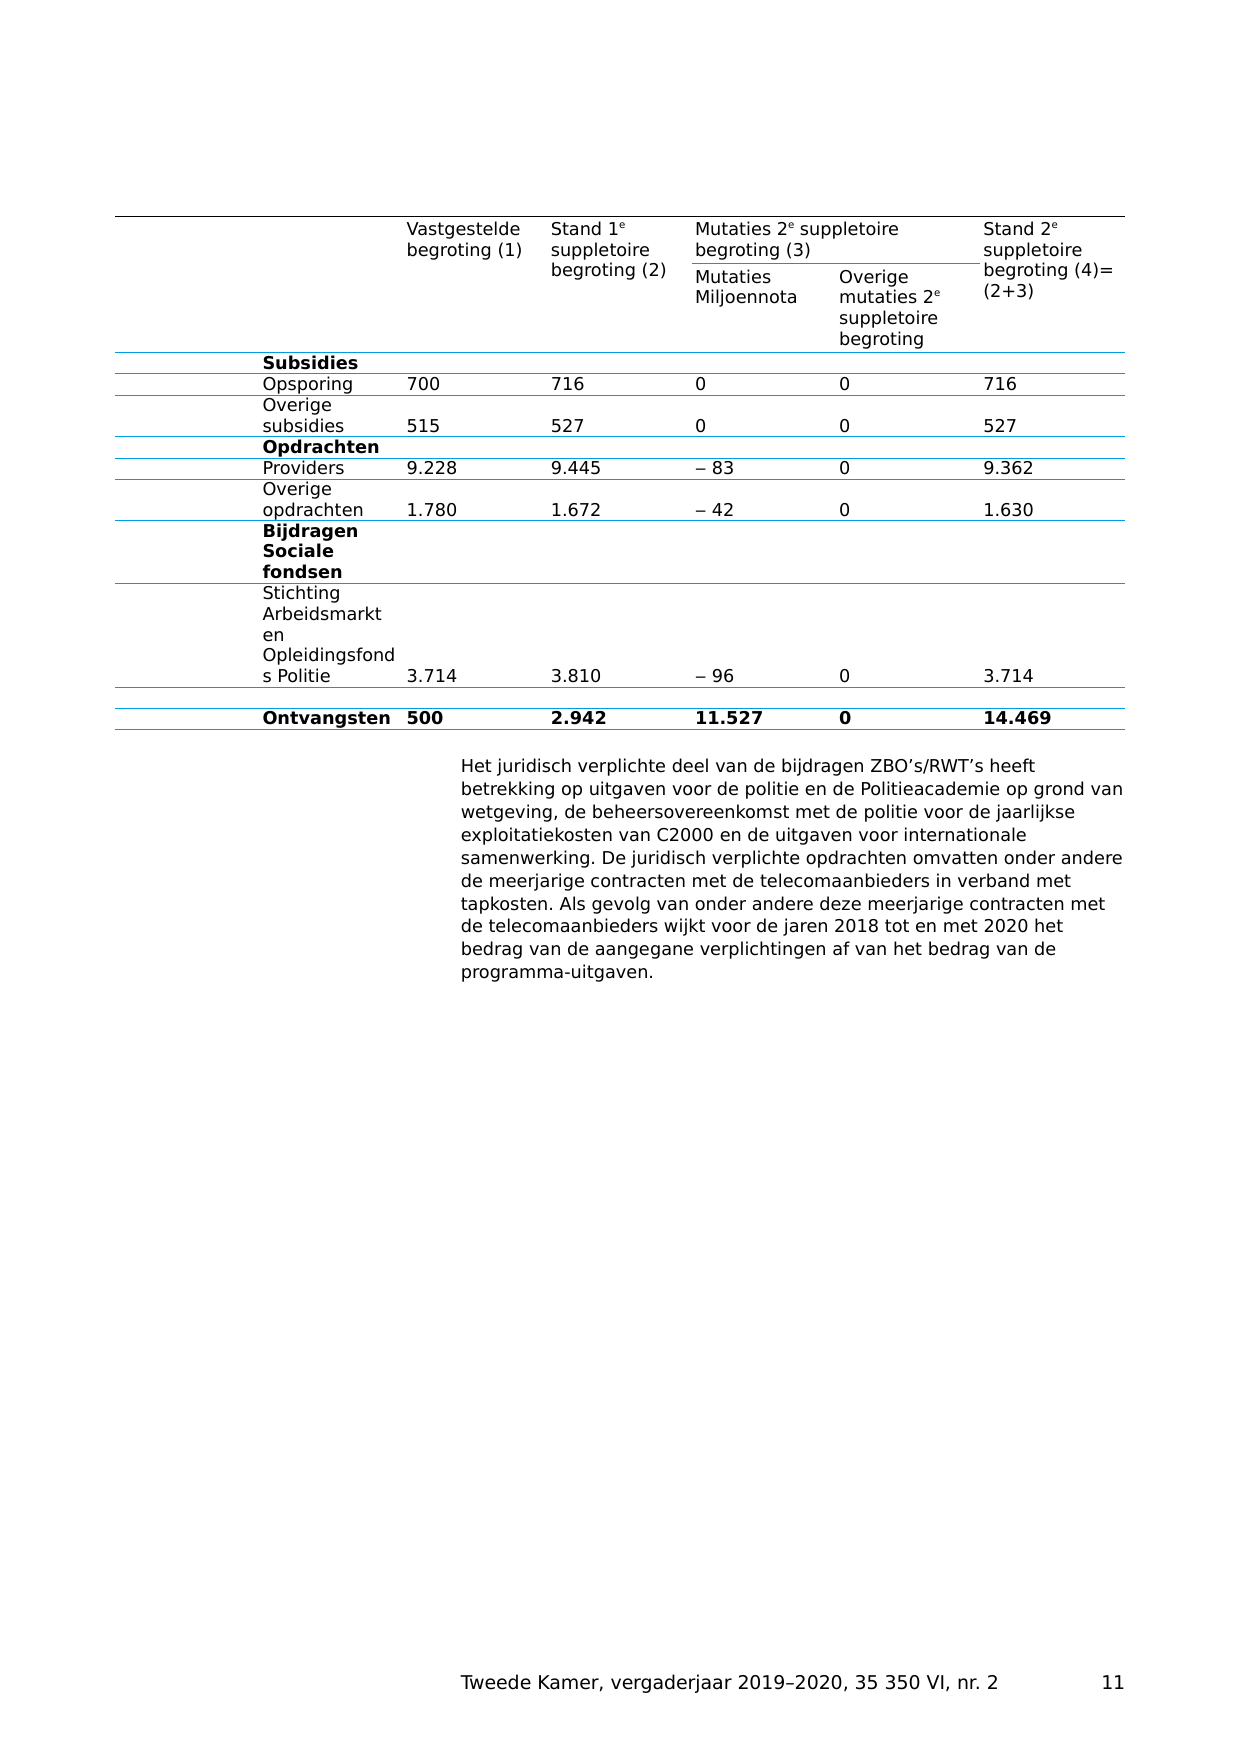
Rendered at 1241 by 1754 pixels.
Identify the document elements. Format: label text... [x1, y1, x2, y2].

table_cell 527 [548, 396, 692, 436]
table_cell ‒ 42 [692, 480, 836, 520]
table_cell Stand 1e suppletoire begroting (2) [548, 217, 692, 352]
table_cell 0 [836, 459, 980, 478]
text Het juridisch verplichte deel van de bijdragen ZBO’s/RWT’s heeft betrekking op uitgaven voor de politie en de Politieacademie op grond van wetgeving, de beheersovereenkomst met de politie voor de jaarlijkse exploitatiekosten van C2000 en de uitgaven voor internationale samenwerking. De juridisch verplichte opdrachten omvatten onder andere de meerjarige contracten met de telecomaanbieders in verband met tapkosten. Als gevolg van onder andere deze meerjarige contracten met de telecomaanbieders wijkt voor de jaren 2018 tot en met 2020 het bedrag van de aangegane verplichtingen af van het bedrag van de programma-uitgaven. [461, 754, 1125, 983]
table_cell Vastgestelde begroting (1) [404, 217, 548, 352]
table_cell [115, 396, 259, 436]
table_cell [692, 437, 836, 457]
table_cell 515 [404, 396, 548, 436]
table_cell [259, 688, 403, 707]
table_cell 716 [980, 374, 1125, 394]
table_cell [548, 521, 692, 583]
table_cell ‒ 83 [692, 459, 836, 478]
table_cell Mutaties Miljoennota [692, 264, 836, 352]
table_cell Bijdragen Sociale fondsen [259, 521, 403, 583]
table_cell 0 [836, 584, 980, 686]
table_cell [980, 437, 1125, 457]
table_cell 0 [836, 396, 980, 436]
table_cell 2.942 [548, 709, 692, 729]
table_cell 0 [692, 374, 836, 394]
table_cell [115, 688, 259, 707]
table_cell Providers [259, 459, 403, 478]
table_cell [836, 521, 980, 583]
table_cell 0 [692, 396, 836, 436]
table_cell Ontvangsten [259, 709, 403, 729]
table_cell 716 [548, 374, 692, 394]
table_cell [692, 688, 836, 707]
table_cell 700 [404, 374, 548, 394]
table_cell 1.672 [548, 480, 692, 520]
table_cell [548, 437, 692, 457]
table_header Tabel 3 Budgettaire gevolgen van beleid artikel 31 (bedragen x €1.000) [115, 191, 1125, 216]
table_cell Mutaties 2e suppletoire begroting (3) [692, 217, 980, 263]
table_cell 3.810 [548, 584, 692, 686]
table_cell [259, 217, 403, 352]
table_cell 0 [836, 480, 980, 520]
table_cell ‒ 96 [692, 584, 836, 686]
table_cell Opsporing [259, 374, 403, 394]
table_cell 3.714 [404, 584, 548, 686]
table_cell [548, 688, 692, 707]
table_cell [404, 688, 548, 707]
table_cell [115, 217, 259, 352]
table_cell [115, 353, 259, 373]
table_cell 0 [836, 374, 980, 394]
table_cell Stichting Arbeidsmarkt en Opleidingsfonds Politie [259, 584, 403, 686]
table_cell [836, 688, 980, 707]
table_cell [115, 374, 259, 394]
table_cell [692, 353, 836, 373]
table_cell [115, 480, 259, 520]
table_cell [980, 353, 1125, 373]
table_cell [692, 521, 836, 583]
table_cell [980, 688, 1125, 707]
table_cell [115, 459, 259, 478]
table_cell 0 [836, 709, 980, 729]
table_cell [115, 584, 259, 686]
table_cell Stand 2e suppletoire begroting (4)= (2+3) [980, 217, 1125, 352]
table_cell [115, 709, 259, 729]
table_cell 11.527 [692, 709, 836, 729]
table_cell [404, 437, 548, 457]
table_cell [980, 521, 1125, 583]
table_cell Opdrachten [259, 437, 403, 457]
table_cell [548, 353, 692, 373]
table_cell 3.714 [980, 584, 1125, 686]
table_cell 527 [980, 396, 1125, 436]
table_cell [115, 521, 259, 583]
table_cell 1.780 [404, 480, 548, 520]
table_cell 500 [404, 709, 548, 729]
table_cell [836, 353, 980, 373]
table_cell 1.630 [980, 480, 1125, 520]
table_cell [115, 437, 259, 457]
table_cell 9.362 [980, 459, 1125, 478]
table_cell [404, 353, 548, 373]
table_cell 9.228 [404, 459, 548, 478]
table_cell Overige subsidies [259, 396, 403, 436]
table_cell [836, 437, 980, 457]
table_cell Subsidies [259, 353, 403, 373]
table_cell 14.469 [980, 709, 1125, 729]
table_cell 9.445 [548, 459, 692, 478]
table_cell Overige mutaties 2e suppletoire begroting [836, 264, 980, 352]
table_cell [404, 521, 548, 583]
table_cell Overige opdrachten [259, 480, 403, 520]
